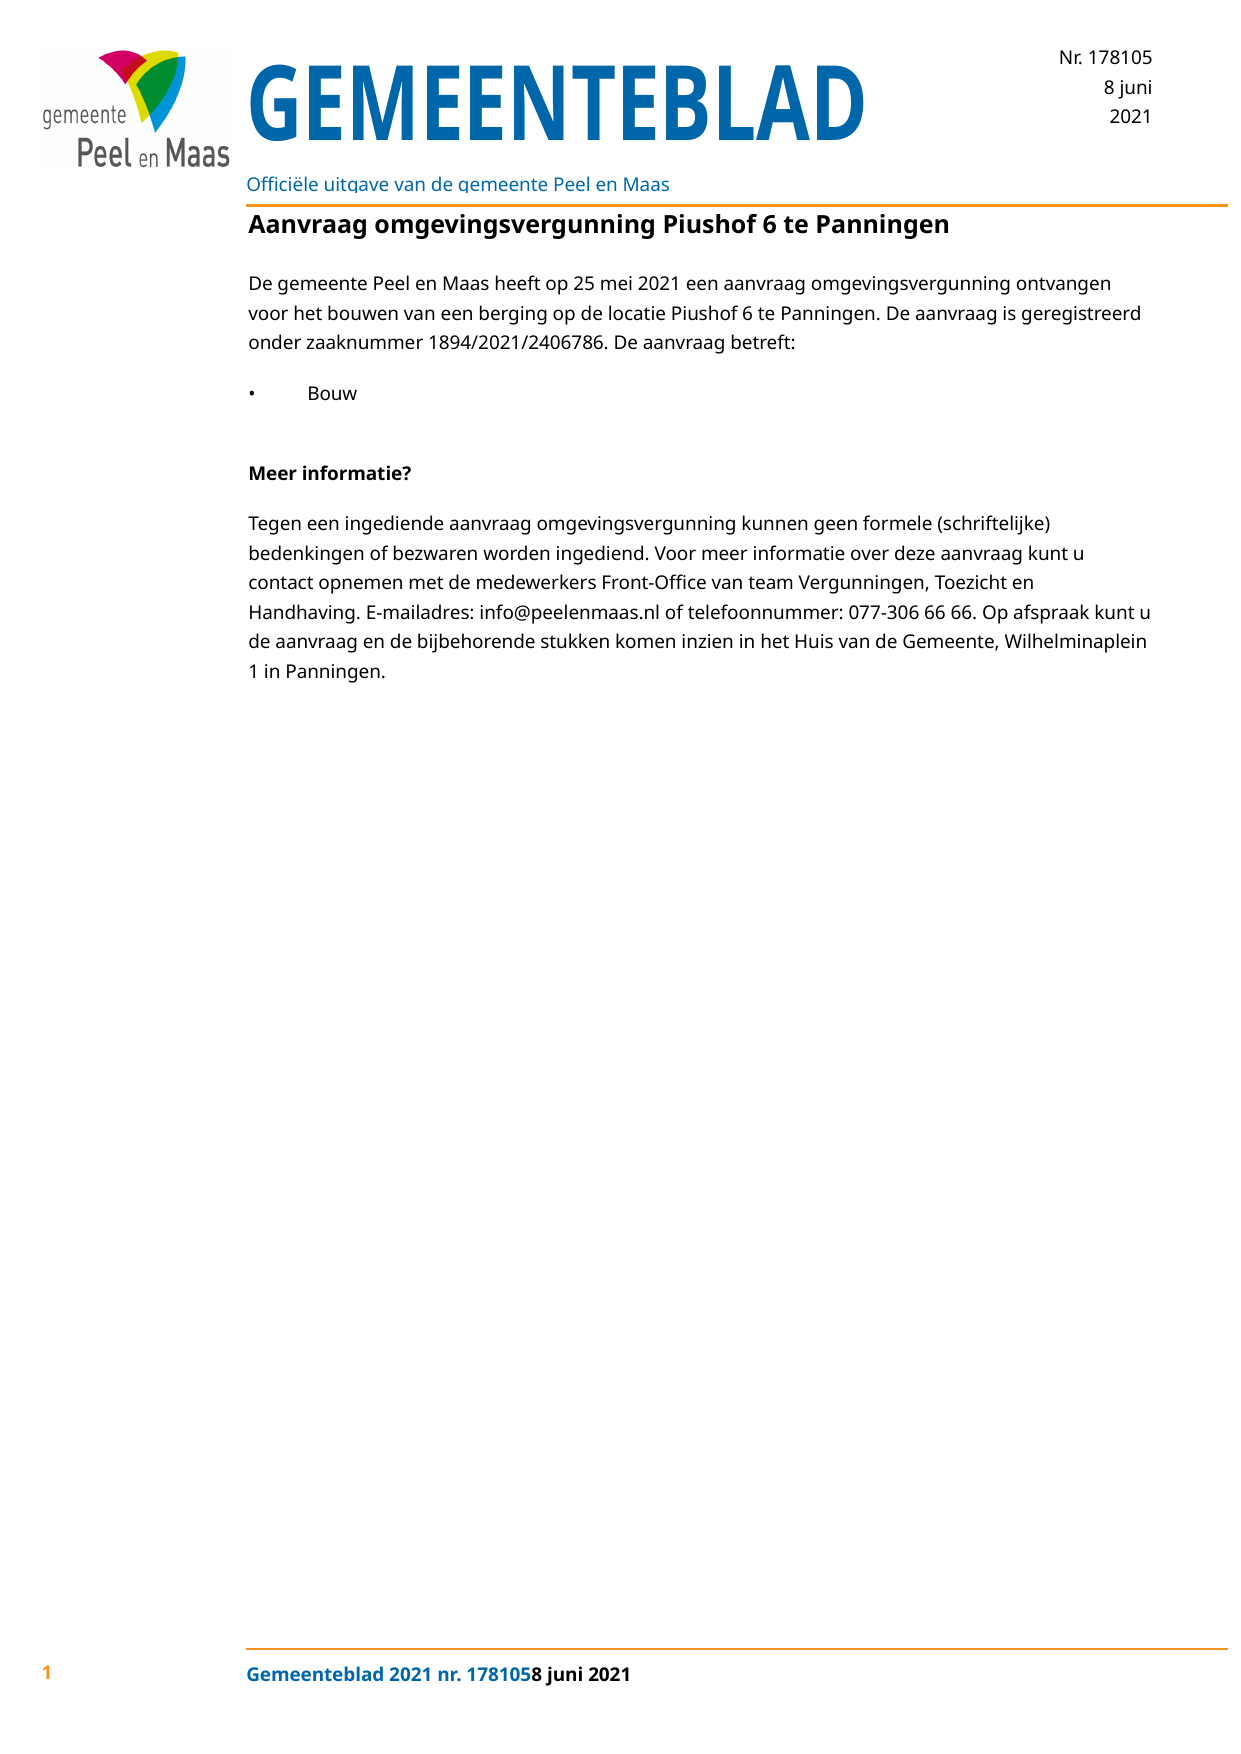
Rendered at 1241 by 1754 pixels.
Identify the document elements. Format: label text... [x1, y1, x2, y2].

picture [41, 47, 231, 172]
text De gemeente Peel en Maas heeft op 25 mei 2021 een aanvraag omgevingsvergunning ontvangen voor het bouwen van een berging op de locatie Piushof 6 te Panningen. De aanvraag is geregistreerd onder zaaknummer 1894/2021/2406786. De aanvraag betreft: [248, 270, 1152, 355]
list Bouw [248, 380, 1152, 406]
text Meer informatie? [248, 460, 1152, 486]
text Tegen een ingediende aanvraag omgevingsvergunning kunnen geen formele (schriftelijke) bedenkingen of bezwaren worden ingediend. Voor meer informatie over deze aanvraag kunt u contact opnemen met de medewerkers Front-Office van team Vergunningen, Toezicht en Handhaving. E-mailadres: info@peelenmaas.nl of telefoonnummer: 077-306 66 66. Op afspraak kunt u de aanvraag en de bijbehorende stukken komen inzien in het Huis van de Gemeente, Wilhelminaplein 1 in Panningen. [248, 510, 1152, 684]
text Aanvraag omgevingsvergunning Piushof 6 te Panningen [248, 207, 1152, 241]
